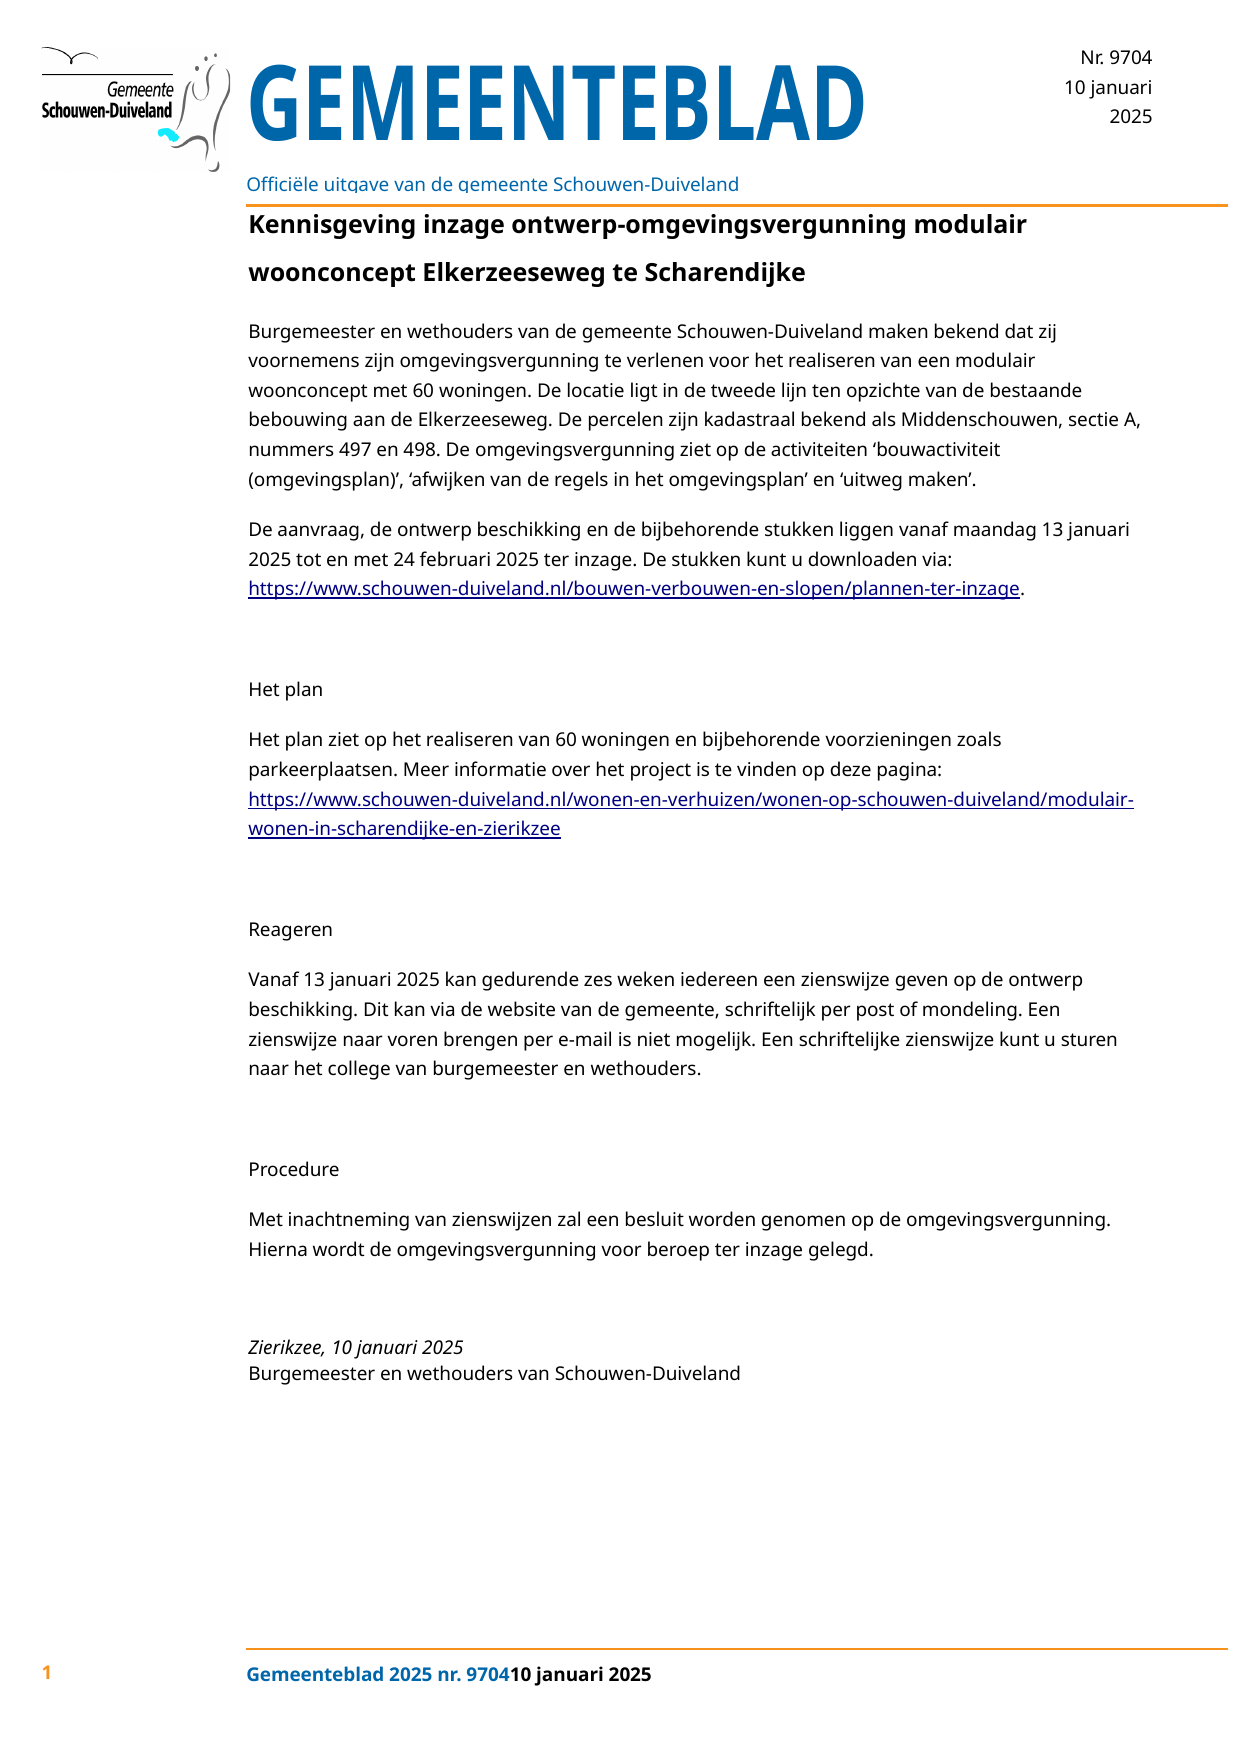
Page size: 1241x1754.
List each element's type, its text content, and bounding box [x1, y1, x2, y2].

text Kennisgeving inzage ontwerp-omgevingsvergunning modulair woonconcept Elkerzeeseweg te Scharendijke [248, 207, 1152, 288]
text Burgemeester en wethouders van Schouwen-Duiveland [248, 1360, 1152, 1386]
text De aanvraag, de ontwerp beschikking en de bijbehorende stukken liggen vanaf maandag 13 januari 2025 tot en met 24 februari 2025 ter inzage. De stukken kunt u downloaden via: https://www.schouwen-duiveland.nl/bouwen-verbouwen-en-slopen/plannen-ter-inzage. [248, 516, 1152, 601]
text Reageren [248, 916, 1152, 942]
text Het plan [248, 676, 1152, 702]
picture [41, 47, 231, 172]
text Met inachtneming van zienswijzen zal een besluit worden genomen op de omgevingsvergunning. Hierna wordt de omgevingsvergunning voor beroep ter inzage gelegd. [248, 1207, 1152, 1262]
text Zierikzee, 10 januari 2025 [248, 1334, 1152, 1360]
text Vanaf 13 januari 2025 kan gedurende zes weken iedereen een zienswijze geven op de ontwerp beschikking. Dit kan via de website van de gemeente, schriftelijk per post of mondeling. Een zienswijze naar voren brengen per e-mail is niet mogelijk. Een schriftelijke zienswijze kunt u sturen naar het college van burgemeester en wethouders. [248, 967, 1152, 1081]
text Procedure [248, 1156, 1152, 1182]
text Burgemeester en wethouders van de gemeente Schouwen-Duiveland maken bekend dat zij voornemens zijn omgevingsvergunning te verlenen voor het realiseren van een modulair woonconcept met 60 woningen. De locatie ligt in de tweede lijn ten opzichte van de bestaande bebouwing aan de Elkerzeeseweg. De percelen zijn kadastraal bekend als Middenschouwen, sectie A, nummers 497 en 498. De omgevingsvergunning ziet op de activiteiten ‘bouwactiviteit (omgevingsplan)’, ‘afwijken van de regels in het omgevingsplan’ en ‘uitweg maken’. [248, 318, 1152, 492]
text Het plan ziet op het realiseren van 60 woningen en bijbehorende voorzieningen zoals parkeerplaatsen. Meer informatie over het project is te vinden op deze pagina: https://www.schouwen-duiveland.nl/wonen-en-verhuizen/wonen-op-schouwen-duiveland/modulair-wonen-in-scharendijke-en-zierikzee [248, 727, 1152, 841]
